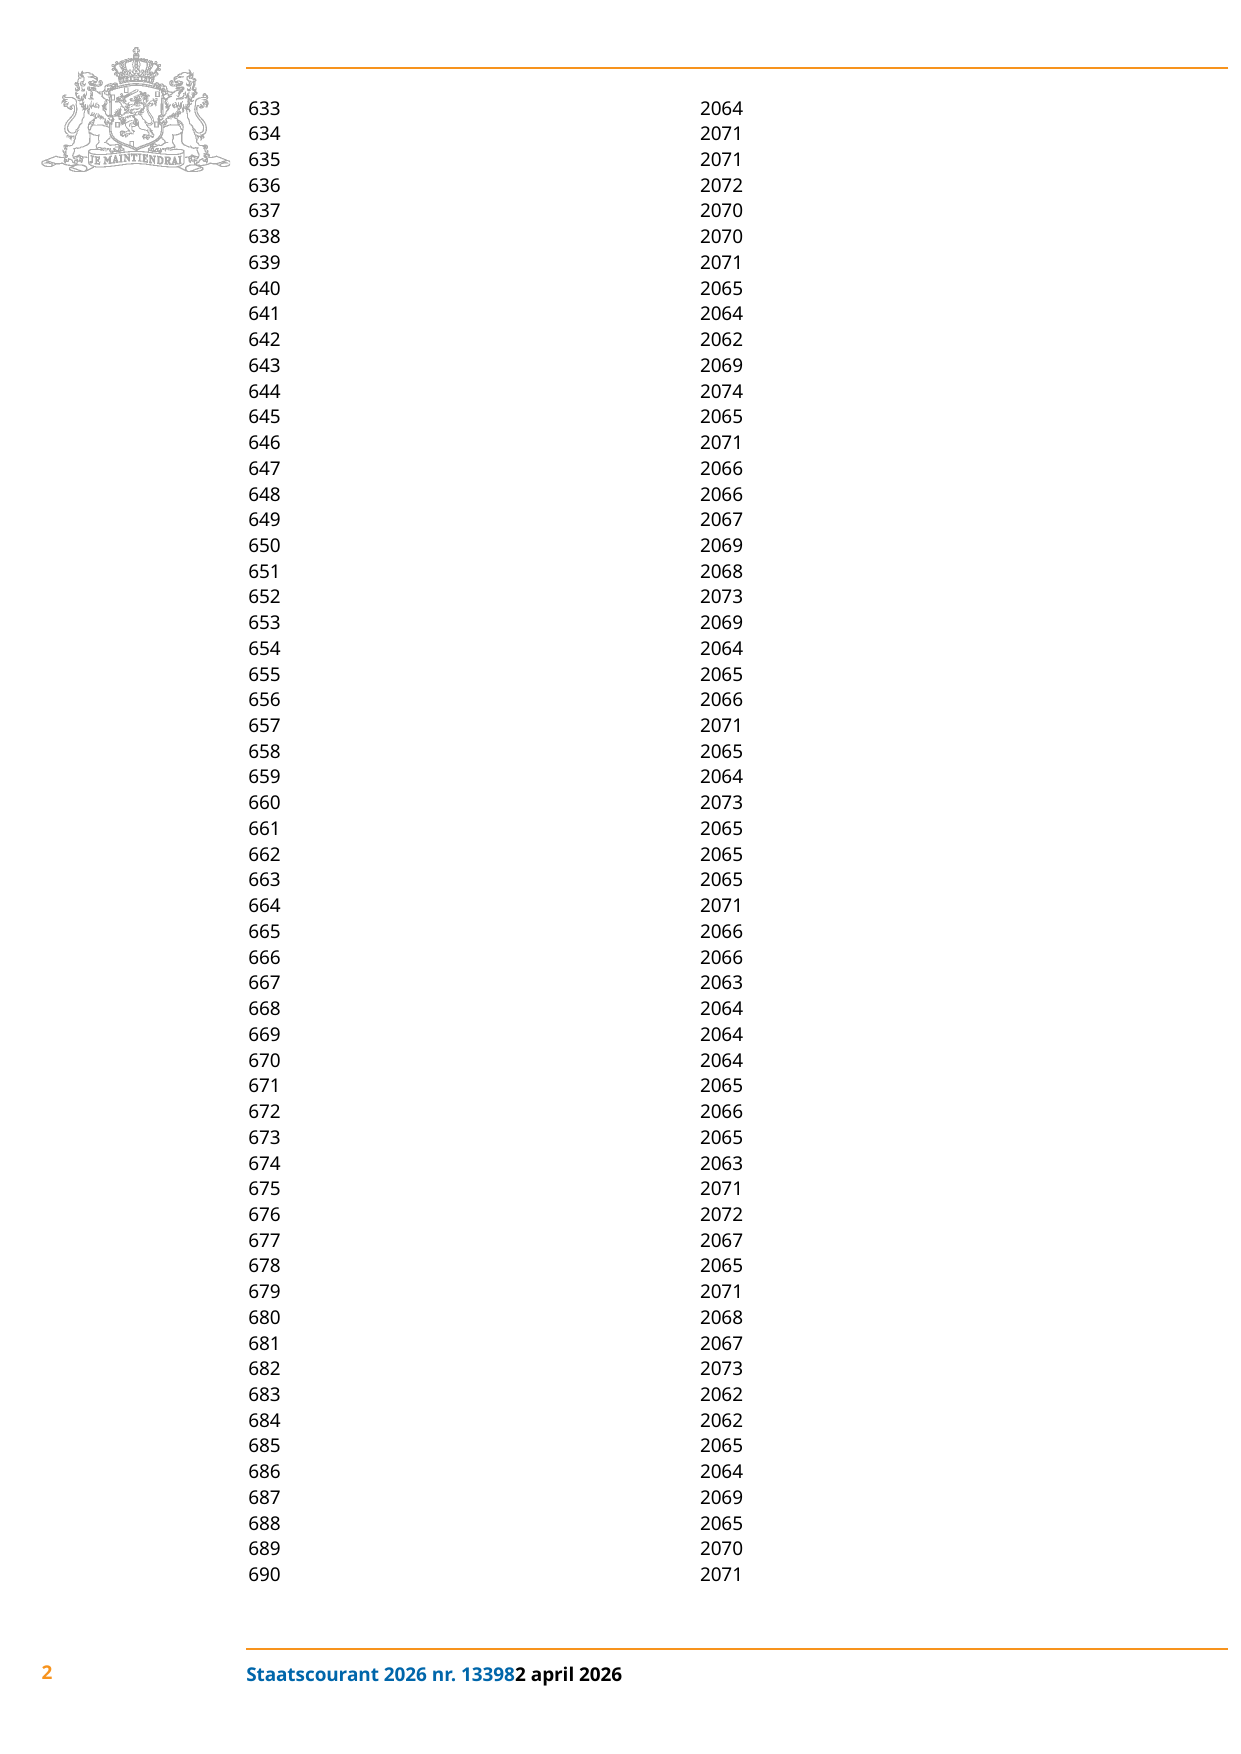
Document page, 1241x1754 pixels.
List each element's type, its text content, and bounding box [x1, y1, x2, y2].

table_cell 651 [248, 558, 700, 584]
table_cell 2070 [700, 1536, 1152, 1561]
table_cell 687 [248, 1484, 700, 1510]
table_cell 2072 [700, 172, 1152, 198]
table_cell 659 [248, 764, 700, 789]
table_cell 647 [248, 455, 700, 481]
table_cell 672 [248, 1098, 700, 1124]
table_cell 670 [248, 1047, 700, 1072]
table_cell 2064 [700, 1047, 1152, 1072]
table_cell 2068 [700, 558, 1152, 584]
table_cell 2065 [700, 661, 1152, 687]
table_cell 2074 [700, 378, 1152, 403]
table_cell 2071 [700, 893, 1152, 918]
table_cell 664 [248, 893, 700, 918]
table_cell 653 [248, 609, 700, 635]
table_cell 2065 [700, 1073, 1152, 1098]
table_cell 2064 [700, 764, 1152, 789]
table_cell 650 [248, 532, 700, 558]
table_cell 2064 [700, 635, 1152, 661]
table_cell 654 [248, 635, 700, 661]
table_cell 682 [248, 1356, 700, 1381]
table_cell 657 [248, 712, 700, 738]
table_cell 2064 [700, 301, 1152, 326]
table_cell 668 [248, 995, 700, 1021]
table_cell 2064 [700, 1459, 1152, 1484]
table_cell 2066 [700, 918, 1152, 944]
table_cell 662 [248, 841, 700, 867]
table_cell 658 [248, 738, 700, 764]
table_cell 2066 [700, 455, 1152, 481]
table_cell 683 [248, 1381, 700, 1407]
table_cell 2065 [700, 815, 1152, 841]
table_cell 2071 [700, 429, 1152, 455]
table_cell 2062 [700, 1407, 1152, 1433]
table_cell 2066 [700, 1098, 1152, 1124]
table_cell 661 [248, 815, 700, 841]
table_cell 690 [248, 1561, 700, 1587]
table_cell 2069 [700, 609, 1152, 635]
table_cell 688 [248, 1510, 700, 1536]
table_cell 645 [248, 404, 700, 429]
table_cell 2073 [700, 584, 1152, 609]
table_cell 634 [248, 121, 700, 146]
table_cell 2065 [700, 1510, 1152, 1536]
table_cell 2068 [700, 1304, 1152, 1330]
table_cell 2065 [700, 404, 1152, 429]
table_cell 642 [248, 326, 700, 352]
table_cell 660 [248, 790, 700, 815]
table_cell 2065 [700, 1253, 1152, 1278]
table_cell 2071 [700, 249, 1152, 275]
table_cell 2071 [700, 1278, 1152, 1304]
table_cell 2063 [700, 970, 1152, 995]
table_cell 2065 [700, 738, 1152, 764]
table_cell 665 [248, 918, 700, 944]
table_cell 639 [248, 249, 700, 275]
table_cell 2065 [700, 867, 1152, 892]
table_cell 678 [248, 1253, 700, 1278]
table_cell 675 [248, 1175, 700, 1201]
table_cell 2065 [700, 841, 1152, 867]
table_cell 2067 [700, 506, 1152, 532]
table_cell 2067 [700, 1227, 1152, 1253]
table_cell 2073 [700, 790, 1152, 815]
table_cell 641 [248, 301, 700, 326]
table_cell 669 [248, 1021, 700, 1047]
table_cell 2071 [700, 146, 1152, 172]
table_cell 671 [248, 1073, 700, 1098]
table_cell 656 [248, 687, 700, 712]
table_cell 635 [248, 146, 700, 172]
table_cell 680 [248, 1304, 700, 1330]
table_cell 676 [248, 1201, 700, 1227]
table_cell 2062 [700, 326, 1152, 352]
table_cell 673 [248, 1124, 700, 1150]
table_cell 677 [248, 1227, 700, 1253]
table_cell 679 [248, 1278, 700, 1304]
table_cell 640 [248, 275, 700, 301]
table_cell 689 [248, 1536, 700, 1561]
table_cell 2071 [700, 1561, 1152, 1587]
table_cell 667 [248, 970, 700, 995]
table_cell 2069 [700, 532, 1152, 558]
table_cell 636 [248, 172, 700, 198]
table_cell 2069 [700, 352, 1152, 378]
table_cell 2071 [700, 121, 1152, 146]
table_cell 2067 [700, 1330, 1152, 1356]
table_cell 2066 [700, 687, 1152, 712]
table_cell 646 [248, 429, 700, 455]
table_cell 2069 [700, 1484, 1152, 1510]
table_cell 652 [248, 584, 700, 609]
table_cell 649 [248, 506, 700, 532]
table_cell 2064 [700, 1021, 1152, 1047]
table_cell 2066 [700, 481, 1152, 506]
picture [41, 47, 231, 172]
table_cell 674 [248, 1150, 700, 1175]
table_cell 2065 [700, 1124, 1152, 1150]
table_cell 2070 [700, 224, 1152, 249]
table_cell 2065 [700, 1433, 1152, 1458]
table_cell 637 [248, 198, 700, 223]
table_cell 2066 [700, 944, 1152, 969]
table_cell 648 [248, 481, 700, 506]
table_cell 685 [248, 1433, 700, 1458]
table_cell 681 [248, 1330, 700, 1356]
table_cell 2071 [700, 712, 1152, 738]
table_cell 666 [248, 944, 700, 969]
table_cell 2065 [700, 275, 1152, 301]
table_cell 643 [248, 352, 700, 378]
table_cell 644 [248, 378, 700, 403]
table_cell 684 [248, 1407, 700, 1433]
table_cell 2073 [700, 1356, 1152, 1381]
table_cell 2064 [700, 995, 1152, 1021]
table_cell 2071 [700, 1175, 1152, 1201]
table_cell 633 [248, 95, 700, 121]
table_cell 663 [248, 867, 700, 892]
table_cell 638 [248, 224, 700, 249]
table_cell 2063 [700, 1150, 1152, 1175]
table_cell 2062 [700, 1381, 1152, 1407]
table_cell 2072 [700, 1201, 1152, 1227]
table_cell 2070 [700, 198, 1152, 223]
table_cell 2064 [700, 95, 1152, 121]
table_cell 655 [248, 661, 700, 687]
table_cell 686 [248, 1459, 700, 1484]
